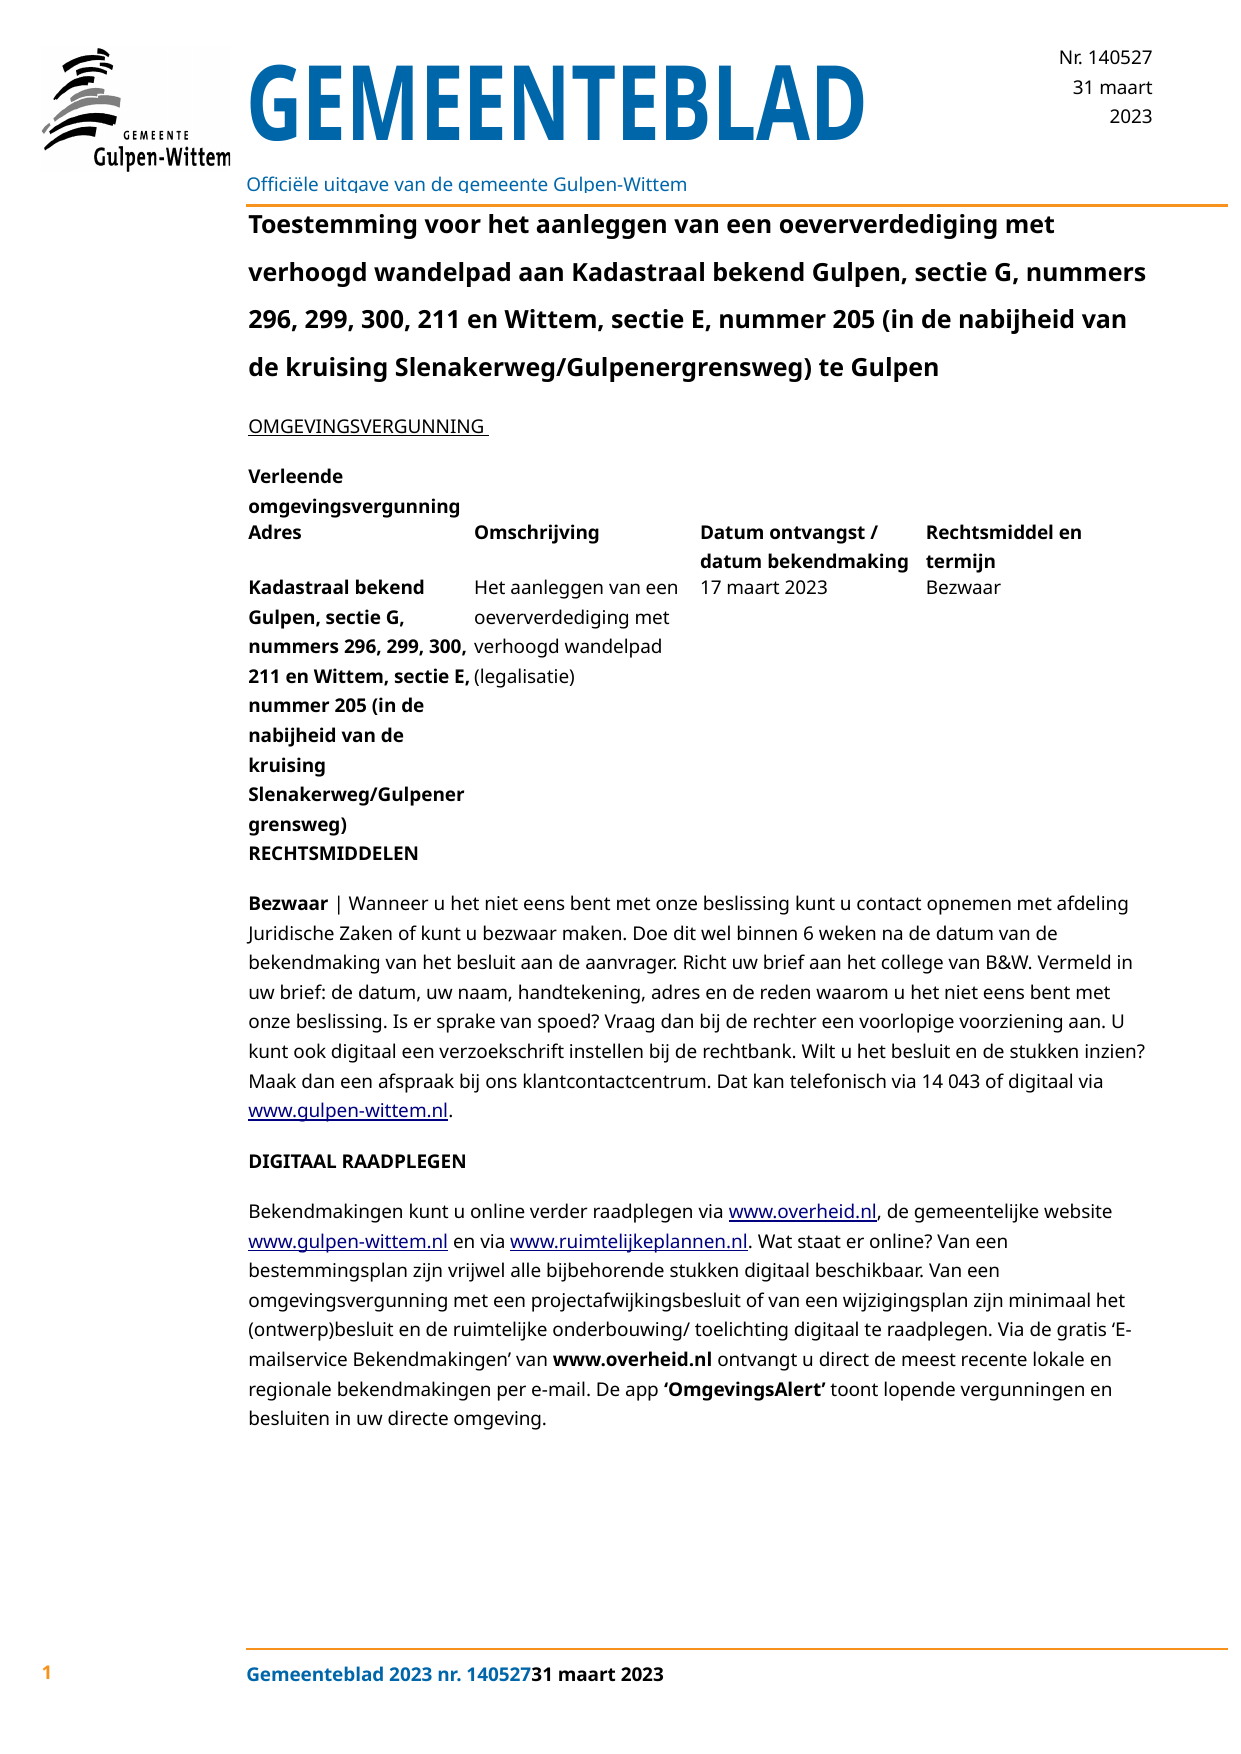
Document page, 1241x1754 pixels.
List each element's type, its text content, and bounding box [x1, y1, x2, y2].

text DIGITAAL RAADPLEGEN [248, 1148, 1152, 1173]
table_cell Het aanleggen van een oeververdediging met verhoogd wandelpad (legalisatie) [474, 574, 700, 837]
table_cell Adres [248, 519, 474, 574]
table_cell Rechtsmiddel en termijn [926, 519, 1152, 574]
text RECHTSMIDDELEN [248, 840, 1152, 866]
table_cell Omschrijving [474, 519, 700, 574]
text Bekendmakingen kunt u online verder raadplegen via www.overheid.nl, de gemeentelijke website www.gulpen-wittem.nl en via www.ruimtelijkeplannen.nl. Wat staat er online? Van een bestemmingsplan zijn vrijwel alle bijbehorende stukken digitaal beschikbaar. Van een omgevingsvergunning met een projectafwijkingsbesluit of van een wijzigingsplan zijn minimaal het (ontwerp)besluit en de ruimtelijke onderbouwing/ toelichting digitaal te raadplegen. Via de gratis ‘E-mailservice Bekendmakingen’ van www.overheid.nl ontvangt u direct de meest recente lokale en regionale bekendmakingen per e-mail. De app ‘OmgevingsAlert’ toont lopende vergunningen en besluiten in uw directe omgeving. [248, 1198, 1152, 1431]
picture [41, 47, 231, 172]
text Bezwaar | Wanneer u het niet eens bent met onze beslissing kunt u contact opnemen met afdeling Juridische Zaken of kunt u bezwaar maken. Doe dit wel binnen 6 weken na de datum van de bekendmaking van het besluit aan de aanvrager. Richt uw brief aan het college van B&W. Vermeld in uw brief: de datum, uw naam, handtekening, adres en de reden waarom u het niet eens bent met onze beslissing. Is er sprake van spoed? Vraag dan bij de rechter een voorlopige voorziening aan. U kunt ook digitaal een verzoekschrift instellen bij de rechtbank. Wilt u het besluit en de stukken inzien? Maak dan een afspraak bij ons klantcontactcentrum. Dat kan telefonisch via 14 043 of digitaal via www.gulpen-wittem.nl. [248, 890, 1152, 1123]
table_header Verleende omgevingsvergunning [248, 464, 474, 519]
table_cell 17 maart 2023 [700, 574, 926, 837]
table_cell Datum ontvangst / datum bekendmaking [700, 519, 926, 574]
table_header [474, 464, 700, 519]
table_header [926, 464, 1152, 519]
table_cell Bezwaar [926, 574, 1152, 837]
table_header [700, 464, 926, 519]
table_cell Kadastraal bekend Gulpen, sectie G, nummers 296, 299, 300, 211 en Wittem, sectie E, nummer 205 (in de nabijheid van de kruising Slenakerweg/Gulpenergrensweg) [248, 574, 474, 837]
text Toestemming voor het aanleggen van een oeververdediging met verhoogd wandelpad aan Kadastraal bekend Gulpen, sectie G, nummers 296, 299, 300, 211 en Wittem, sectie E, nummer 205 (in de nabijheid van de kruising Slenakerweg/Gulpenergrensweg) te Gulpen [248, 207, 1152, 384]
text OMGEVINGSVERGUNNING [248, 413, 1152, 439]
